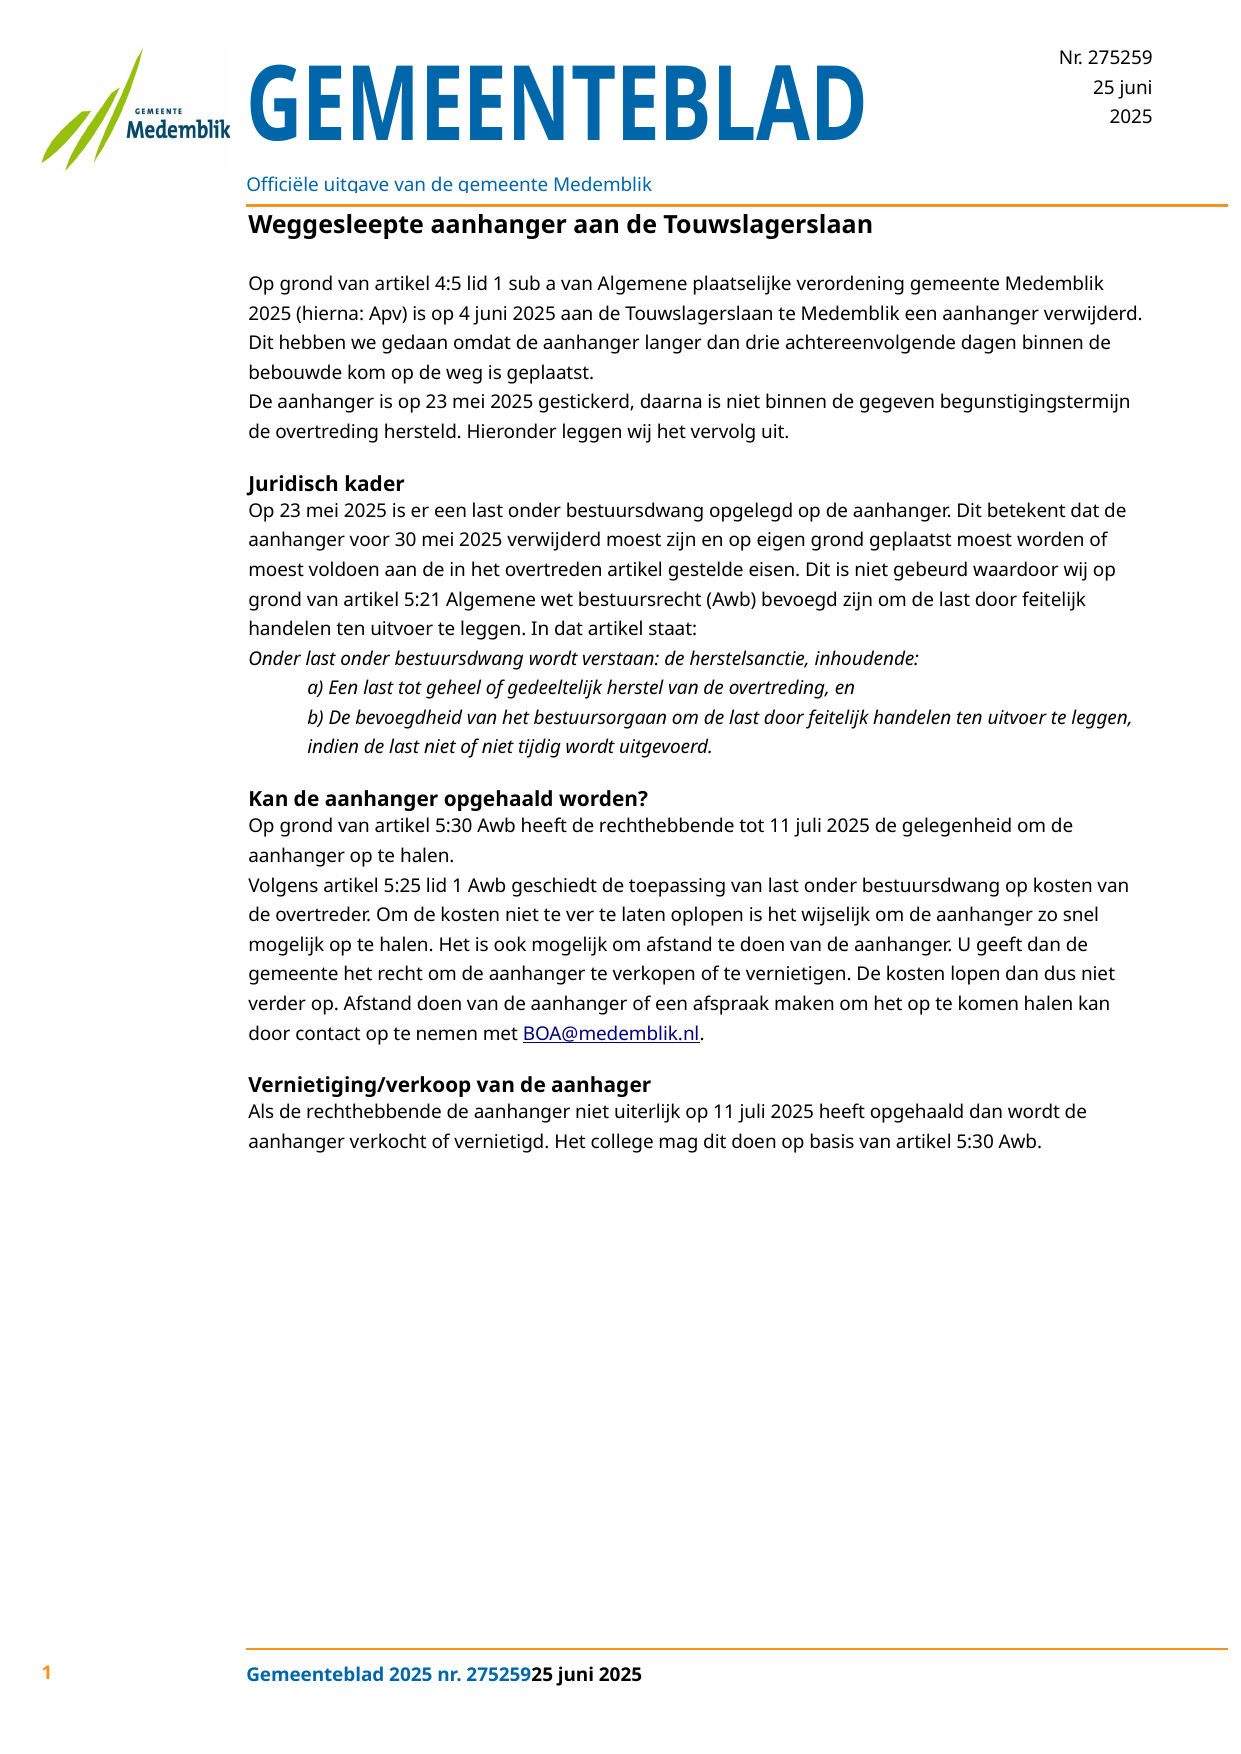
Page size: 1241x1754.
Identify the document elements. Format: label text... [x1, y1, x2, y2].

text Op grond van artikel 5:30 Awb heeft de rechthebbende tot 11 juli 2025 de gelegenheid om de aanhanger op te halen. [248, 813, 1152, 868]
text Vernietiging/verkoop van de aanhager [248, 1070, 1152, 1098]
text Op 23 mei 2025 is er een last onder bestuursdwang opgelegd op de aanhanger. Dit betekent dat de aanhanger voor 30 mei 2025 verwijderd moest zijn en op eigen grond geplaatst moest worden of moest voldoen aan de in het overtreden artikel gestelde eisen. Dit is niet gebeurd waardoor wij op grond van artikel 5:21 Algemene wet bestuursrecht (Awb) bevoegd zijn om de last door feitelijk handelen ten uitvoer te leggen. In dat artikel staat: [248, 497, 1152, 641]
text Op grond van artikel 4:5 lid 1 sub a van Algemene plaatselijke verordening gemeente Medemblik 2025 (hierna: Apv) is op 4 juni 2025 aan de Touwslagerslaan te Medemblik een aanhanger verwijderd. Dit hebben we gedaan omdat de aanhanger langer dan drie achtereenvolgende dagen binnen de bebouwde kom op de weg is geplaatst. [248, 270, 1152, 385]
text Onder last onder bestuursdwang wordt verstaan: de herstelsanctie, inhoudende: [248, 645, 1152, 671]
text De aanhanger is op 23 mei 2025 gestickerd, daarna is niet binnen de gegeven begunstigingstermijn de overtreding hersteld. Hieronder leggen wij het vervolg uit. [248, 389, 1152, 444]
text Als de rechthebbende de aanhanger niet uiterlijk op 11 juli 2025 heeft opgehaald dan wordt de aanhanger verkocht of vernietigd. Het college mag dit doen op basis van artikel 5:30 Awb. [248, 1098, 1152, 1154]
text Juridisch kader [248, 469, 1152, 497]
list b) De bevoegdheid van het bestuursorgaan om de last door feitelijk handelen ten uitvoer te leggen, indien de last niet of niet tijdig wordt uitgevoerd. [248, 704, 1152, 759]
text Weggesleepte aanhanger aan de Touwslagerslaan [248, 207, 1152, 241]
list a) Een last tot geheel of gedeeltelijk herstel van de overtreding, en [248, 674, 1152, 700]
picture [41, 47, 231, 172]
text Volgens artikel 5:25 lid 1 Awb geschiedt de toepassing van last onder bestuursdwang op kosten van de overtreder. Om de kosten niet te ver te laten oplopen is het wijselijk om de aanhanger zo snel mogelijk op te halen. Het is ook mogelijk om afstand te doen van de aanhanger. U geeft dan de gemeente het recht om de aanhanger te verkopen of te vernietigen. De kosten lopen dan dus niet verder op. Afstand doen van de aanhanger of een afspraak maken om het op te komen halen kan door contact op te nemen met BOA@medemblik.nl. [248, 872, 1152, 1045]
text Kan de aanhanger opgehaald worden? [248, 784, 1152, 813]
